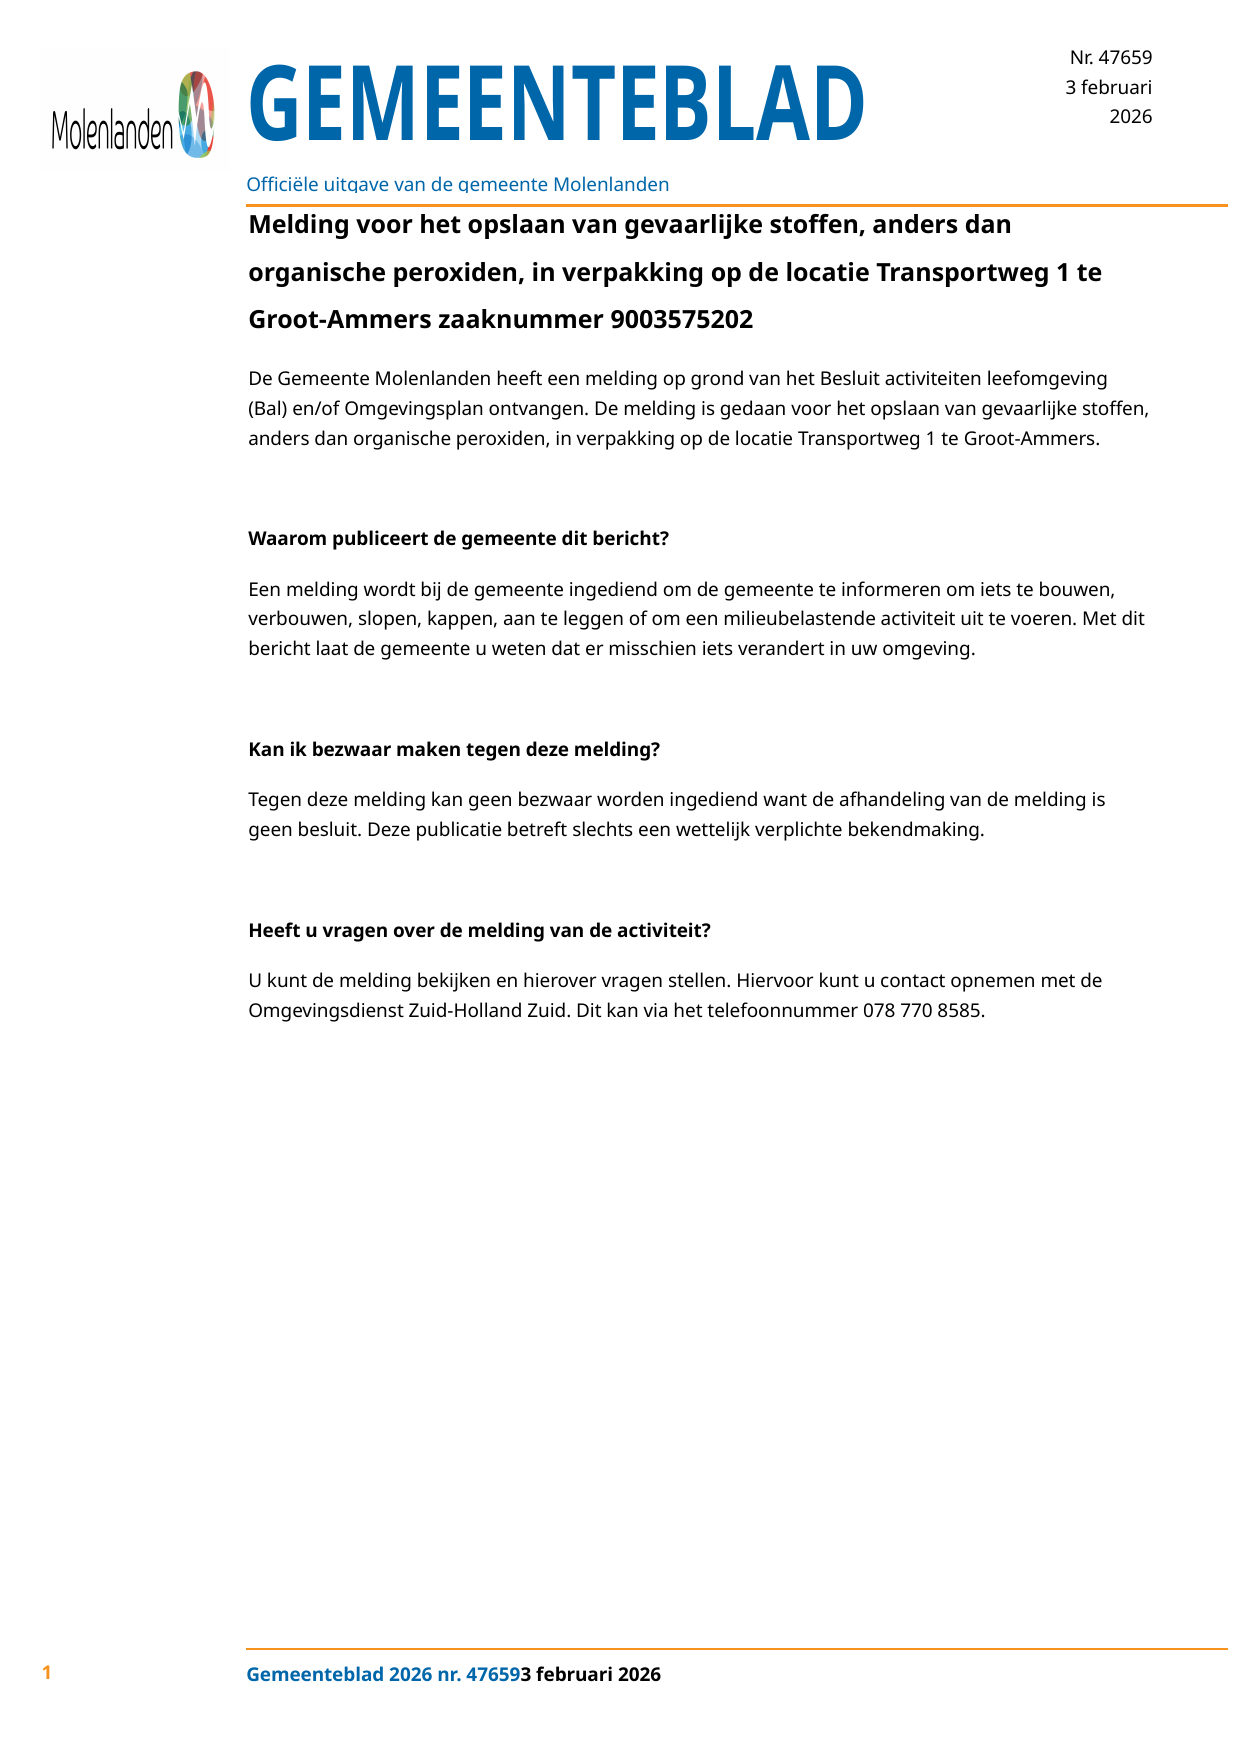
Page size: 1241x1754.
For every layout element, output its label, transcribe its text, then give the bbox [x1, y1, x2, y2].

text Waarom publiceert de gemeente dit bericht? [248, 526, 1152, 551]
text Melding voor het opslaan van gevaarlijke stoffen, anders dan organische peroxiden, in verpakking op de locatie Transportweg 1 te Groot-Ammers zaaknummer 9003575202 [248, 207, 1152, 336]
text U kunt de melding bekijken en hierover vragen stellen. Hiervoor kunt u contact opnemen met de Omgevingsdienst Zuid-Holland Zuid. Dit kan via het telefoonnummer 078 770 8585. [248, 967, 1152, 1022]
picture [41, 47, 231, 172]
text Heeft u vragen over de melding van de activiteit? [248, 917, 1152, 942]
text Een melding wordt bij de gemeente ingediend om de gemeente te informeren om iets te bouwen, verbouwen, slopen, kappen, aan te leggen of om een milieubelastende activiteit uit te voeren. Met dit bericht laat de gemeente u weten dat er misschien iets verandert in uw omgeving. [248, 576, 1152, 661]
text Kan ik bezwaar maken tegen deze melding? [248, 736, 1152, 762]
text De Gemeente Molenlanden heeft een melding op grond van het Besluit activiteiten leefomgeving (Bal) en/of Omgevingsplan ontvangen. De melding is gedaan voor het opslaan van gevaarlijke stoffen, anders dan organische peroxiden, in verpakking op de locatie Transportweg 1 te Groot-Ammers. [248, 366, 1152, 450]
text Tegen deze melding kan geen bezwaar worden ingediend want de afhandeling van de melding is geen besluit. Deze publicatie betreft slechts een wettelijk verplichte bekendmaking. [248, 786, 1152, 842]
